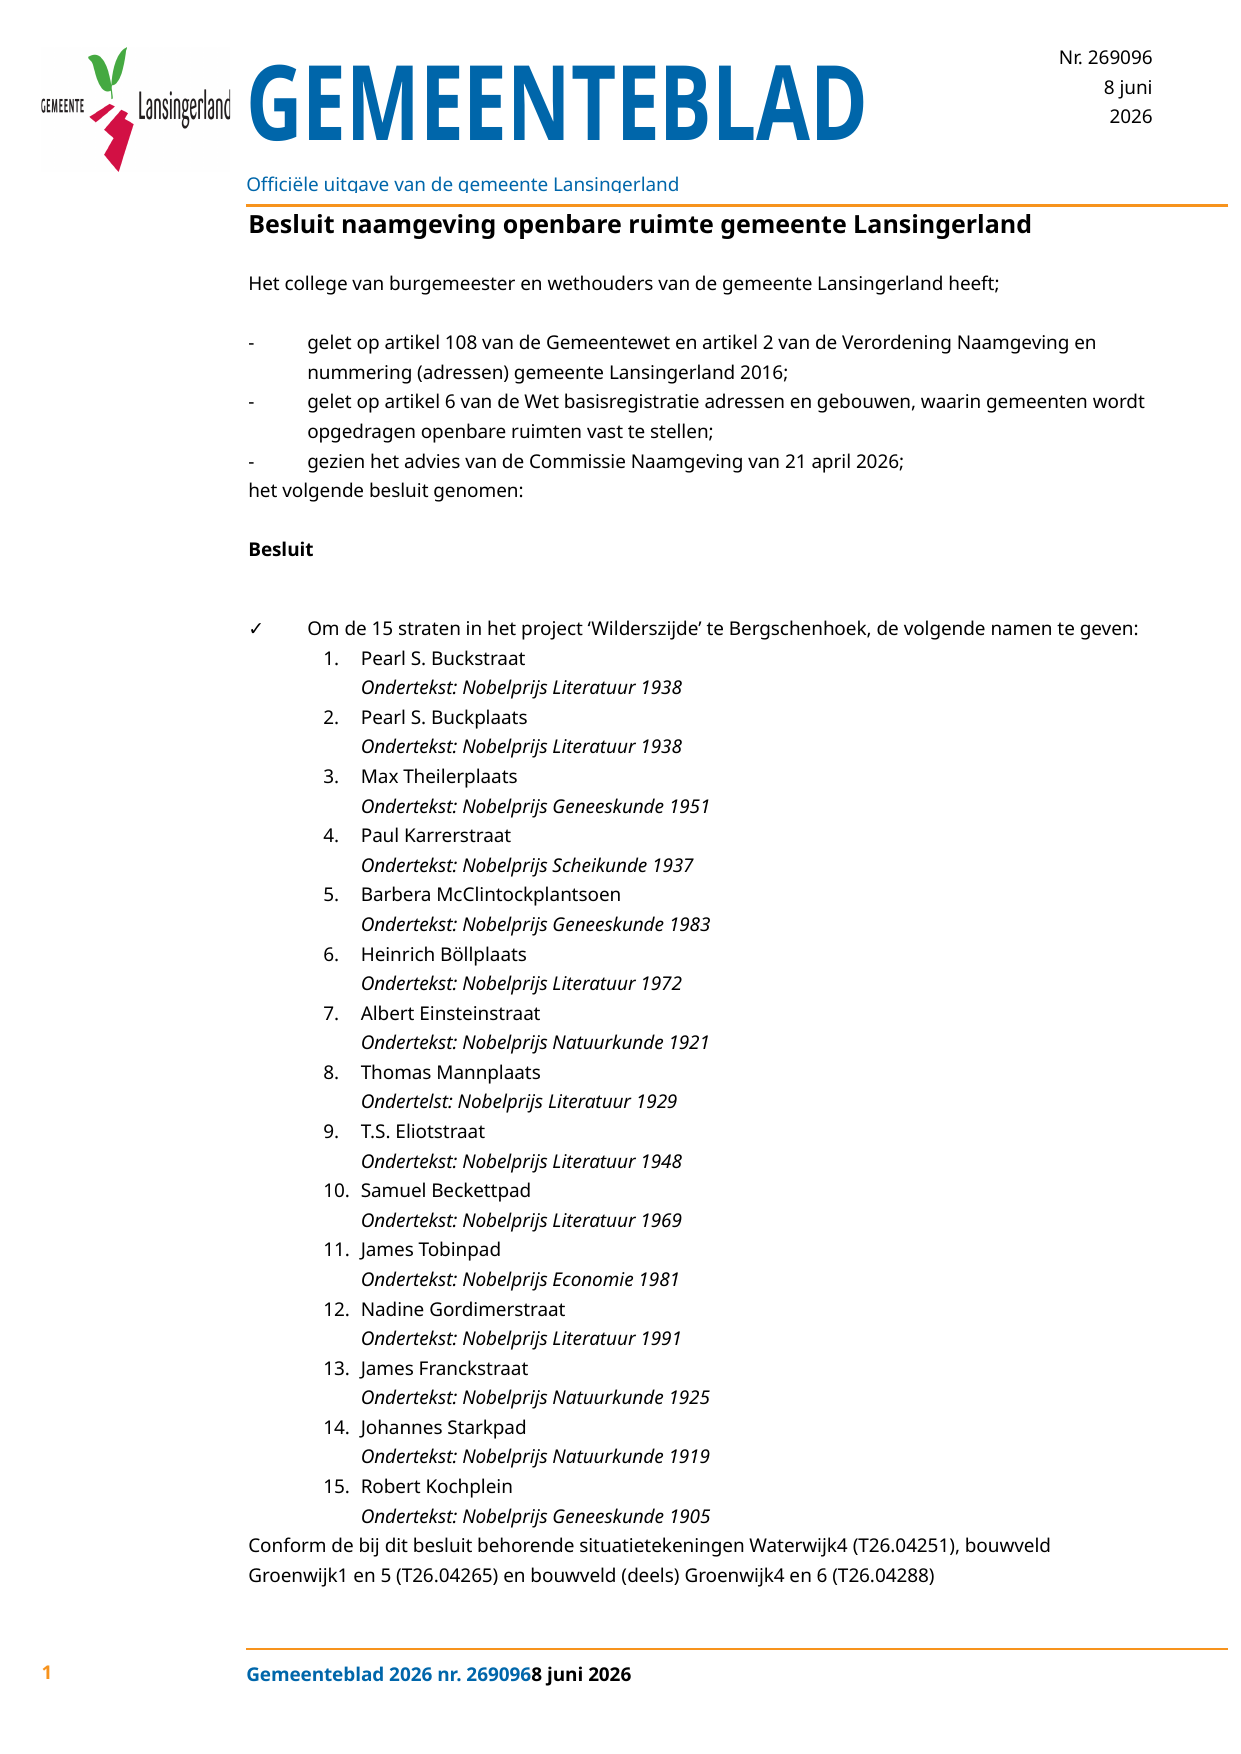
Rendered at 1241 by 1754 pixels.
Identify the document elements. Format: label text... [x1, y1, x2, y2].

list Ondertekst: Nobelprijs Literatuur 1991 [323, 1325, 1152, 1351]
list Ondertekst: Nobelprijs Geneeskunde 1951 [323, 793, 1152, 819]
list Samuel Beckettpad [323, 1177, 1152, 1203]
list Om de 15 straten in het project ‘Wilderszijde’ te Bergschenhoek, de volgende namen te geven: [248, 615, 1152, 641]
list Ondertekst: Nobelprijs Literatuur 1969 [323, 1207, 1152, 1233]
list Albert Einsteinstraat [323, 1000, 1152, 1026]
text Besluit [248, 537, 1152, 562]
list Ondertekst: Nobelprijs Natuurkunde 1921 [323, 1029, 1152, 1055]
text Besluit naamgeving openbare ruimte gemeente Lansingerland [248, 207, 1152, 241]
picture [41, 47, 231, 172]
list Barbera McClintockplantsoen [323, 882, 1152, 907]
list gelet op artikel 108 van de Gemeentewet en artikel 2 van de Verordening Naamgeving en nummering (adressen) gemeente Lansingerland 2016; [248, 329, 1152, 385]
list Max Theilerplaats [323, 763, 1152, 789]
text het volgende besluit genomen: [248, 477, 1152, 503]
list Ondertekst: Nobelprijs Economie 1981 [323, 1266, 1152, 1292]
list Pearl S. Buckplaats [323, 704, 1152, 730]
list James Franckstraat [323, 1355, 1152, 1381]
list Nadine Gordimerstraat [323, 1296, 1152, 1322]
text Het college van burgemeester en wethouders van de gemeente Lansingerland heeft; [248, 270, 1152, 296]
list gezien het advies van de Commissie Naamgeving van 21 april 2026; [248, 448, 1152, 473]
list Ondertekst: Nobelprijs Scheikunde 1937 [323, 852, 1152, 878]
list Robert Kochplein [323, 1473, 1152, 1499]
list Pearl S. Buckstraat [323, 645, 1152, 671]
list Ondertekst: Nobelprijs Geneeskunde 1905 [323, 1503, 1152, 1529]
list James Tobinpad [323, 1237, 1152, 1262]
list Paul Karrerstraat [323, 822, 1152, 848]
list Ondertekst: Nobelprijs Literatuur 1938 [323, 734, 1152, 759]
list Heinrich Böllplaats [323, 941, 1152, 967]
list Ondertekst: Nobelprijs Literatuur 1938 [323, 674, 1152, 700]
list gelet op artikel 6 van de Wet basisregistratie adressen en gebouwen, waarin gemeenten wordt opgedragen openbare ruimten vast te stellen; [248, 389, 1152, 444]
list Ondertelst: Nobelprijs Literatuur 1929 [323, 1089, 1152, 1114]
list Ondertekst: Nobelprijs Natuurkunde 1925 [323, 1384, 1152, 1410]
list Thomas Mannplaats [323, 1059, 1152, 1085]
list Ondertekst: Nobelprijs Literatuur 1972 [323, 970, 1152, 996]
text Conform de bij dit besluit behorende situatietekeningen Waterwijk4 (T26.04251), bouwveld Groenwijk1 en 5 (T26.04265) en bouwveld (deels) Groenwijk4 en 6 (T26.04288) [248, 1532, 1152, 1588]
list Ondertekst: Nobelprijs Geneeskunde 1983 [323, 911, 1152, 937]
list Ondertekst: Nobelprijs Literatuur 1948 [323, 1148, 1152, 1174]
list Ondertekst: Nobelprijs Natuurkunde 1919 [323, 1444, 1152, 1469]
list Johannes Starkpad [323, 1414, 1152, 1440]
list T.S. Eliotstraat [323, 1118, 1152, 1144]
